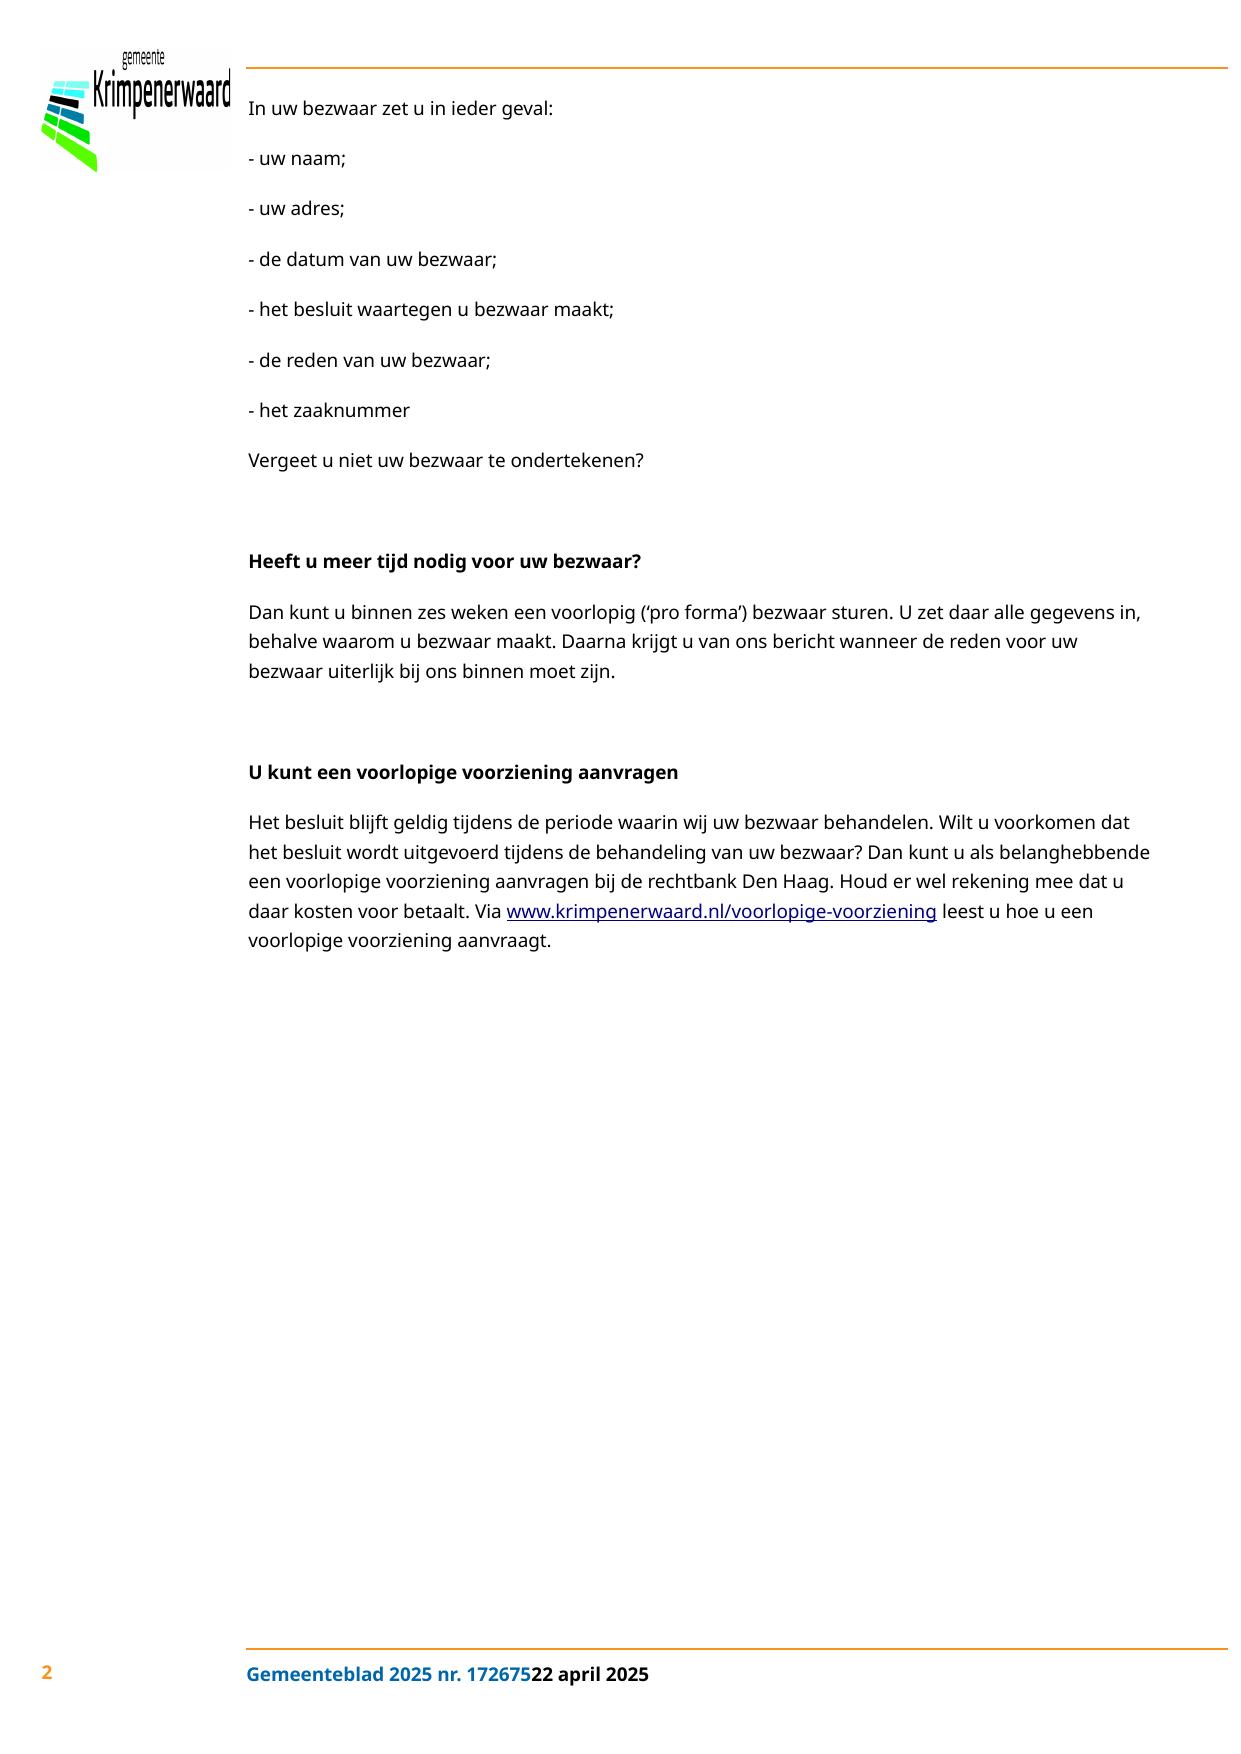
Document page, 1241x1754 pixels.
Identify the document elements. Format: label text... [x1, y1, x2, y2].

text - het zaaknummer [248, 397, 1152, 423]
text Vergeet u niet uw bezwaar te ondertekenen? [248, 448, 1152, 473]
text Dan kunt u binnen zes weken een voorlopig (‘pro forma’) bezwaar sturen. U zet daar alle gegevens in, behalve waarom u bezwaar maakt. Daarna krijgt u van ons bericht wanneer de reden voor uw bezwaar uiterlijk bij ons binnen moet zijn. [248, 599, 1152, 684]
text Heeft u meer tijd nodig voor uw bezwaar? [248, 548, 1152, 574]
text In uw bezwaar zet u in ieder geval: [248, 95, 1152, 121]
text - het besluit waartegen u bezwaar maakt; [248, 296, 1152, 322]
picture [41, 47, 231, 172]
text U kunt een voorlopige voorziening aanvragen [248, 759, 1152, 785]
text - uw adres; [248, 196, 1152, 221]
text - uw naam; [248, 145, 1152, 171]
text Het besluit blijft geldig tijdens de periode waarin wij uw bezwaar behandelen. Wilt u voorkomen dat het besluit wordt uitgevoerd tijdens de behandeling van uw bezwaar? Dan kunt u als belanghebbende een voorlopige voorziening aanvragen bij de rechtbank Den Haag. Houd er wel rekening mee dat u daar kosten voor betaalt. Via www.krimpenerwaard.nl/voorlopige-voorziening leest u hoe u een voorlopige voorziening aanvraagt. [248, 809, 1152, 953]
text - de datum van uw bezwaar; [248, 246, 1152, 272]
text - de reden van uw bezwaar; [248, 347, 1152, 373]
